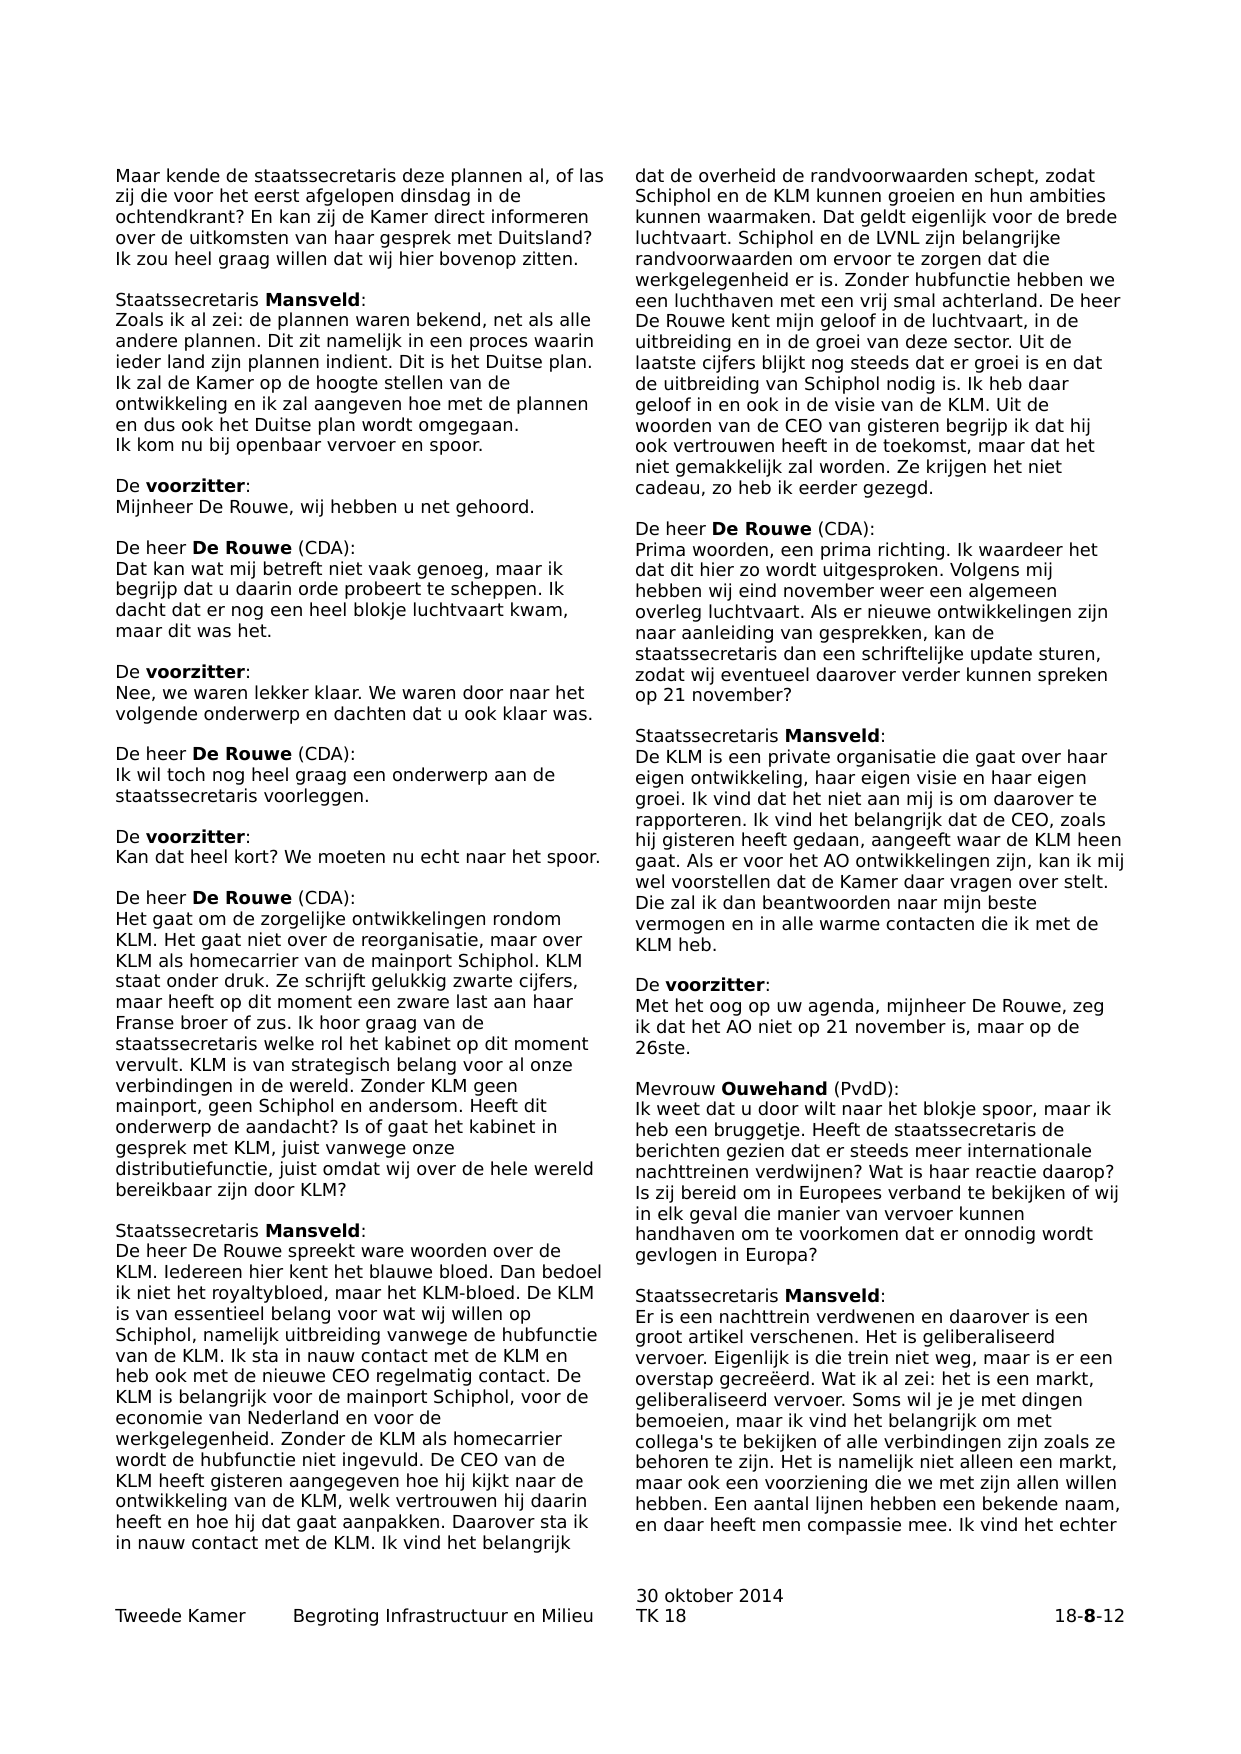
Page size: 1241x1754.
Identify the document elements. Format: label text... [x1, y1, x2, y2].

text De heer De Rouwe (CDA): [635, 519, 1125, 539]
text Nee, we waren lekker klaar. We waren door naar het volgende onderwerp en dachten dat u ook klaar was. [115, 682, 605, 724]
text De heer De Rouwe spreekt ware woorden over de KLM. Iedereen hier kent het blauwe bloed. Dan bedoel ik niet het royaltybloed, maar het KLM-bloed. De KLM is van essentieel belang voor wat wij willen op Schiphol, namelijk uitbreiding vanwege de hubfunctie van de KLM. Ik sta in nauw contact met de KLM en heb ook met de nieuwe CEO regelmatig contact. De KLM is belangrijk voor de mainport Schiphol, voor de economie van Nederland en voor de werkgelegenheid. Zonder de KLM als homecarrier wordt de hubfunctie niet ingevuld. De CEO van de KLM heeft gisteren aangegeven hoe hij kijkt naar de ontwikkeling van de KLM, welk vertrouwen hij daarin heeft en hoe hij dat gaat aanpakken. Daarover sta ik in nauw contact met de KLM. Ik vind het belangrijk [115, 1241, 605, 1554]
text Kan dat heel kort? We moeten nu echt naar het spoor. [115, 847, 605, 868]
text Het gaat om de zorgelijke ontwikkelingen rondom KLM. Het gaat niet over de reorganisatie, maar over KLM als homecarrier van de mainport Schiphol. KLM staat onder druk. Ze schrijft gelukkig zwarte cijfers, maar heeft op dit moment een zware last aan haar Franse broer of zus. Ik hoor graag van de staatssecretaris welke rol het kabinet op dit moment vervult. KLM is van strategisch belang voor al onze verbindingen in de wereld. Zonder KLM geen mainport, geen Schiphol en andersom. Heeft dit onderwerp de aandacht? Is of gaat het kabinet in gesprek met KLM, juist vanwege onze distributiefunctie, juist omdat wij over de hele wereld bereikbaar zijn door KLM? [115, 909, 605, 1200]
text Staatssecretaris Mansveld: [635, 1286, 1125, 1306]
text De voorzitter: [115, 826, 605, 847]
text De voorzitter: [635, 975, 1125, 996]
text Maar kende de staatssecretaris deze plannen al, of las zij die voor het eerst afgelopen dinsdag in de ochtendkrant? En kan zij de Kamer direct informeren over de uitkomsten van haar gesprek met Duitsland? Ik zou heel graag willen dat wij hier bovenop zitten. [115, 165, 605, 269]
text Ik weet dat u door wilt naar het blokje spoor, maar ik heb een bruggetje. Heeft de staatssecretaris de berichten gezien dat er steeds meer internationale nachttreinen verdwijnen? Wat is haar reactie daarop? Is zij bereid om in Europees verband te bekijken of wij in elk geval die manier van vervoer kunnen handhaven om te voorkomen dat er onnodig wordt gevlogen in Europa? [635, 1099, 1125, 1266]
text De voorzitter: [115, 662, 605, 682]
text Staatssecretaris Mansveld: [115, 1220, 605, 1241]
text De KLM is een private organisatie die gaat over haar eigen ontwikkeling, haar eigen visie en haar eigen groei. Ik vind dat het niet aan mij is om daarover te rapporteren. Ik vind het belangrijk dat de CEO, zoals hij gisteren heeft gedaan, aangeeft waar de KLM heen gaat. Als er voor het AO ontwikkelingen zijn, kan ik mij wel voorstellen dat de Kamer daar vragen over stelt. Die zal ik dan beantwoorden naar mijn beste vermogen en in alle warme contacten die ik met de KLM heb. [635, 747, 1125, 955]
text De voorzitter: [115, 476, 605, 497]
text Prima woorden, een prima richting. Ik waardeer het dat dit hier zo wordt uitgesproken. Volgens mij hebben wij eind november weer een algemeen overleg luchtvaart. Als er nieuwe ontwikkelingen zijn naar aanleiding van gesprekken, kan de staatssecretaris dan een schriftelijke update sturen, zodat wij eventueel daarover verder kunnen spreken op 21 november? [635, 539, 1125, 706]
text Met het oog op uw agenda, mijnheer De Rouwe, zeg ik dat het AO niet op 21 november is, maar op de 26ste. [635, 996, 1125, 1058]
text De heer De Rouwe (CDA): [115, 744, 605, 765]
text Mijnheer De Rouwe, wij hebben u net gehoord. [115, 497, 605, 518]
text Mevrouw Ouwehand (PvdD): [635, 1078, 1125, 1099]
text De heer De Rouwe (CDA): [115, 538, 605, 558]
text Staatssecretaris Mansveld: [115, 289, 605, 310]
text Staatssecretaris Mansveld: [635, 726, 1125, 747]
text De heer De Rouwe (CDA): [115, 888, 605, 909]
text Er is een nachttrein verdwenen en daarover is een groot artikel verschenen. Het is geliberaliseerd vervoer. Eigenlijk is die trein niet weg, maar is er een overstap gecreëerd. Wat ik al zei: het is een markt, geliberaliseerd vervoer. Soms wil je je met dingen bemoeien, maar ik vind het belangrijk om met collega's te bekijken of alle verbindingen zijn zoals ze behoren te zijn. Het is namelijk niet alleen een markt, maar ook een voorziening die we met zijn allen willen hebben. Een aantal lijnen hebben een bekende naam, en daar heeft men compassie mee. Ik vind het echter [635, 1306, 1125, 1536]
text Ik kom nu bij openbaar vervoer en spoor. [115, 435, 605, 456]
text Ik wil toch nog heel graag een onderwerp aan de staatssecretaris voorleggen. [115, 765, 605, 806]
text Zoals ik al zei: de plannen waren bekend, net als alle andere plannen. Dit zit namelijk in een proces waarin ieder land zijn plannen indient. Dit is het Duitse plan. Ik zal de Kamer op de hoogte stellen van de ontwikkeling en ik zal aangeven hoe met de plannen en dus ook het Duitse plan wordt omgegaan. [115, 310, 605, 435]
text dat de overheid de randvoorwaarden schept, zodat Schiphol en de KLM kunnen groeien en hun ambities kunnen waarmaken. Dat geldt eigenlijk voor de brede luchtvaart. Schiphol en de LVNL zijn belangrijke randvoorwaarden om ervoor te zorgen dat die werkgelegenheid er is. Zonder hubfunctie hebben we een luchthaven met een vrij smal achterland. De heer De Rouwe kent mijn geloof in de luchtvaart, in de uitbreiding en in de groei van deze sector. Uit de laatste cijfers blijkt nog steeds dat er groei is en dat de uitbreiding van Schiphol nodig is. Ik heb daar geloof in en ook in de visie van de KLM. Uit de woorden van de CEO van gisteren begrijp ik dat hij ook vertrouwen heeft in de toekomst, maar dat het niet gemakkelijk zal worden. Ze krijgen het niet cadeau, zo heb ik eerder gezegd. [635, 165, 1125, 499]
text Dat kan wat mij betreft niet vaak genoeg, maar ik begrijp dat u daarin orde probeert te scheppen. Ik dacht dat er nog een heel blokje luchtvaart kwam, maar dit was het. [115, 558, 605, 642]
